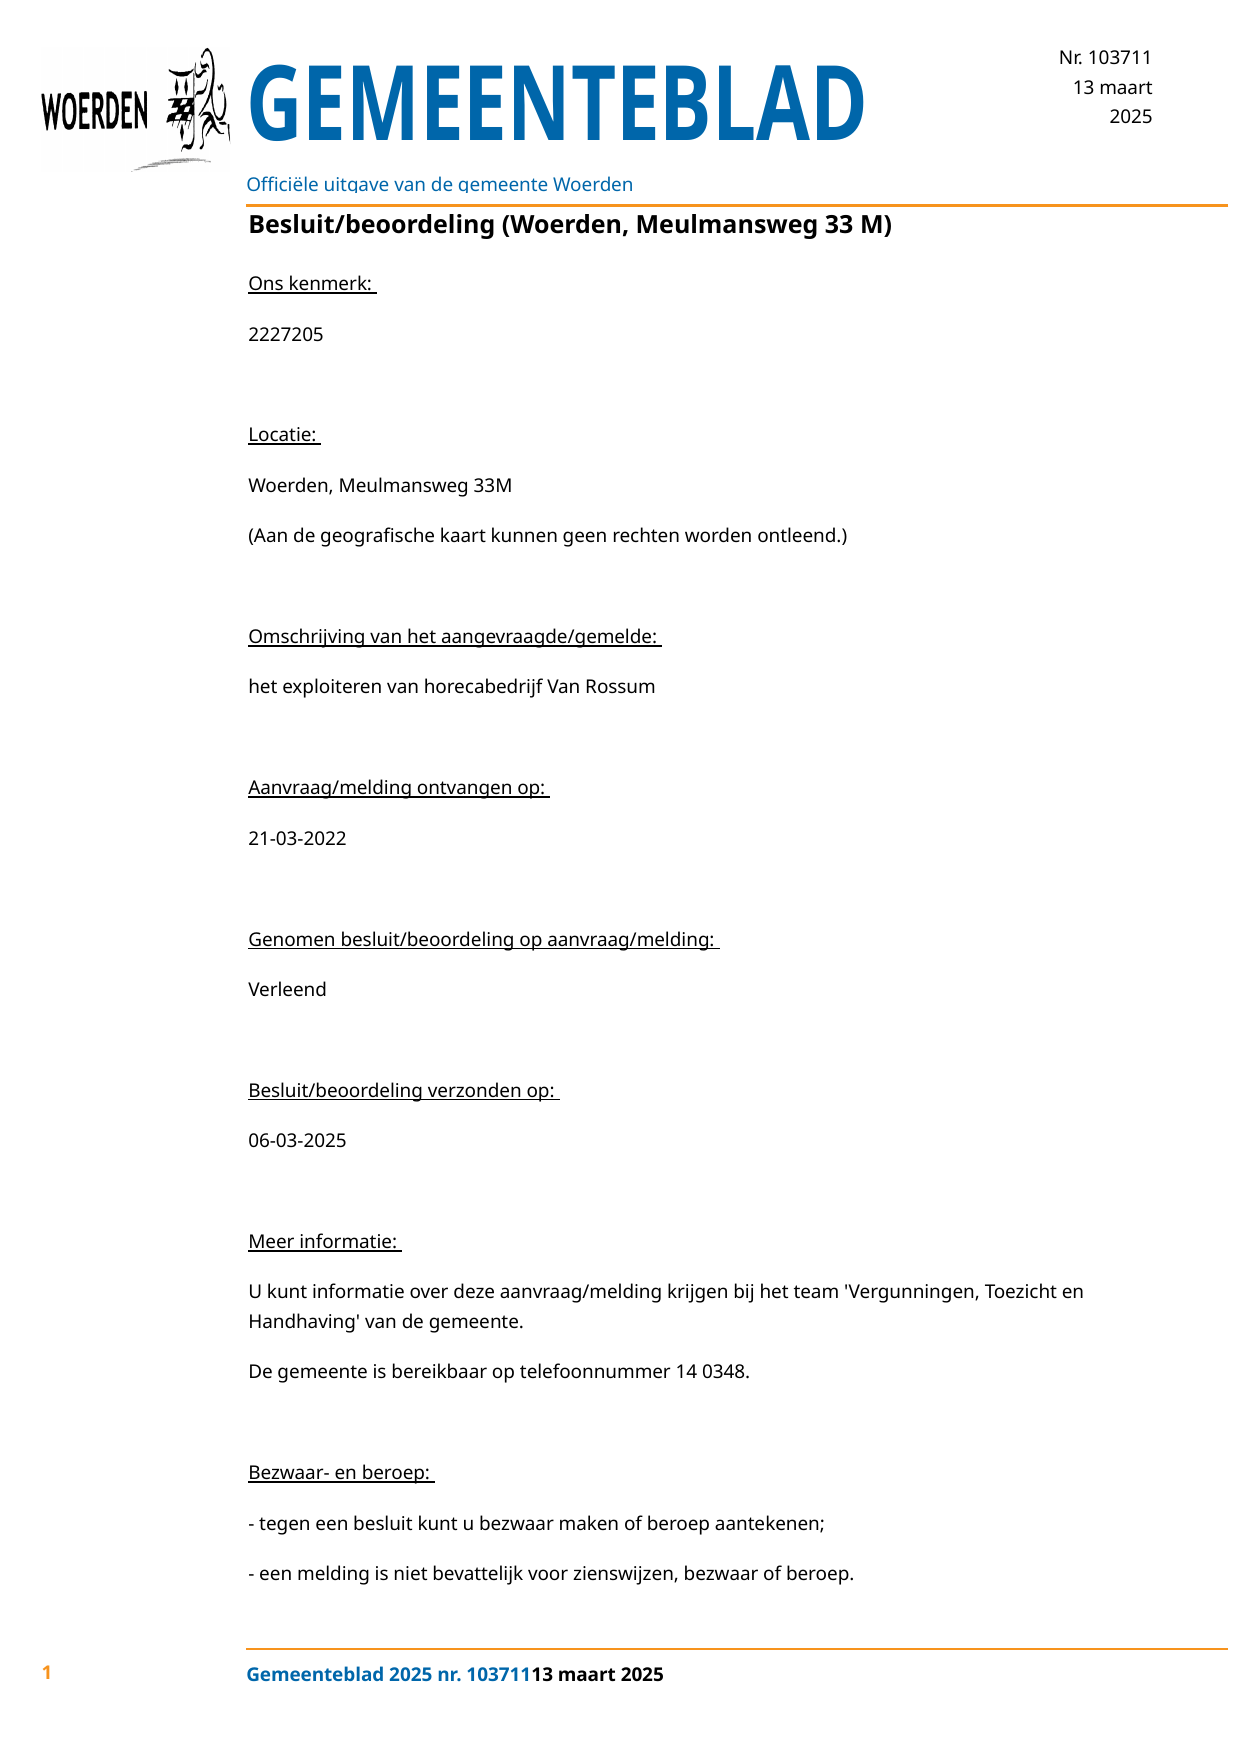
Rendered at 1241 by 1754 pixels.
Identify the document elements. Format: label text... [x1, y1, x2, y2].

text 06-03-2025 [248, 1127, 1152, 1153]
text - tegen een besluit kunt u bezwaar maken of beroep aantekenen; [248, 1510, 1152, 1536]
text U kunt informatie over deze aanvraag/melding krijgen bij het team 'Vergunningen, Toezicht en Handhaving' van de gemeente. [248, 1279, 1152, 1334]
text Verleend [248, 976, 1152, 1002]
text Locatie: [248, 422, 1152, 447]
text Ons kenmerk: [248, 270, 1152, 296]
text Woerden, Meulmansweg 33M [248, 472, 1152, 498]
text (Aan de geografische kaart kunnen geen rechten worden ontleend.) [248, 522, 1152, 548]
text Bezwaar- en beroep: [248, 1459, 1152, 1485]
text Besluit/beoordeling verzonden op: [248, 1077, 1152, 1103]
text - een melding is niet bevattelijk voor zienswijzen, bezwaar of beroep. [248, 1560, 1152, 1586]
text Meer informatie: [248, 1228, 1152, 1254]
text Besluit/beoordeling (Woerden, Meulmansweg 33 M) [248, 207, 1152, 241]
picture [41, 47, 231, 172]
text 2227205 [248, 321, 1152, 346]
text 21-03-2022 [248, 825, 1152, 851]
text De gemeente is bereikbaar op telefoonnummer 14 0348. [248, 1359, 1152, 1384]
text Aanvraag/melding ontvangen op: [248, 774, 1152, 800]
text Omschrijving van het aangevraagde/gemelde: [248, 623, 1152, 649]
text het exploiteren van horecabedrijf Van Rossum [248, 674, 1152, 699]
text Genomen besluit/beoordeling op aanvraag/melding: [248, 926, 1152, 951]
